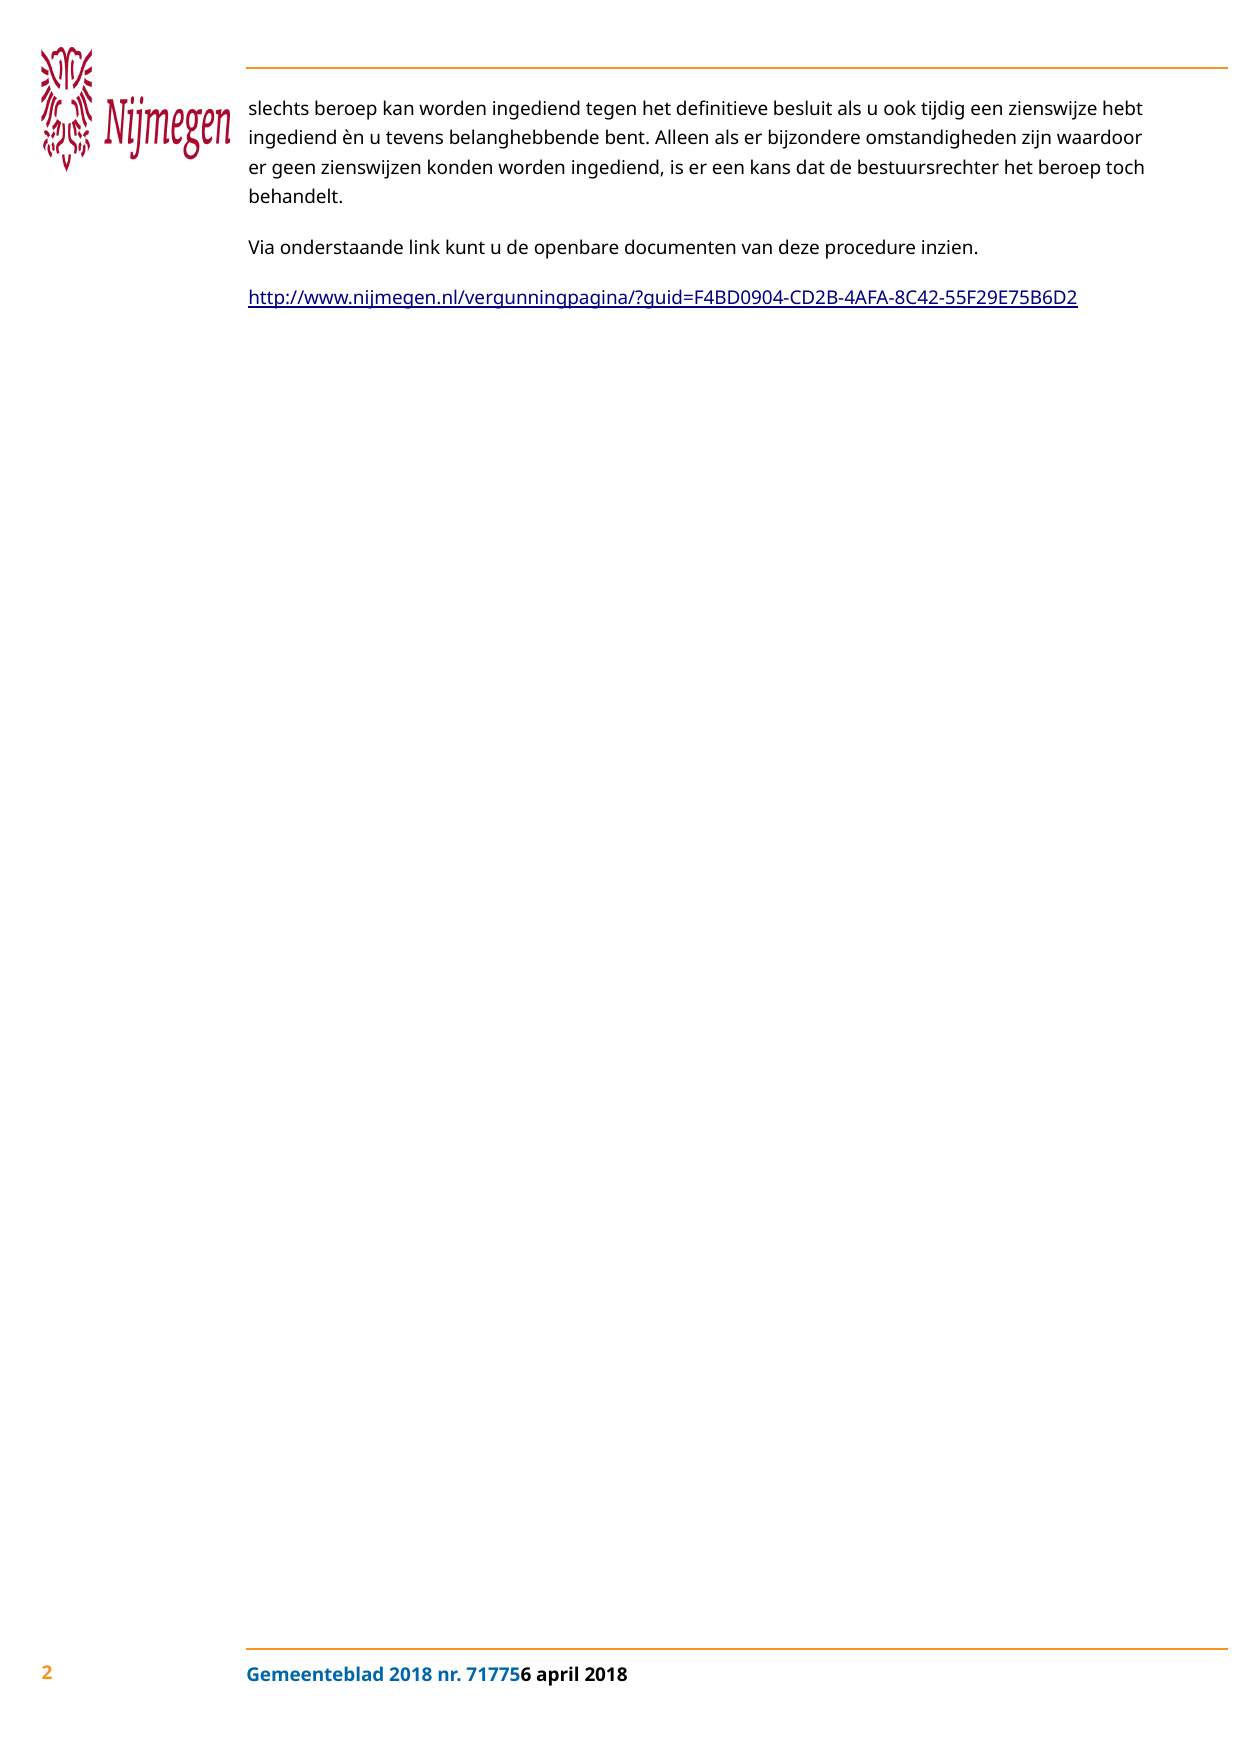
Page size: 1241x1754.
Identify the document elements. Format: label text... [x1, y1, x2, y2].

text slechts beroep kan worden ingediend tegen het definitieve besluit als u ook tijdig een zienswijze hebt ingediend èn u tevens belanghebbende bent. Alleen als er bijzondere omstandigheden zijn waardoor er geen zienswijzen konden worden ingediend, is er een kans dat de bestuursrechter het beroep toch behandelt. [248, 95, 1152, 209]
text http://www.nijmegen.nl/vergunningpagina/?guid=F4BD0904-CD2B-4AFA-8C42-55F29E75B6D2 [248, 284, 1152, 310]
text Via onderstaande link kunt u de openbare documenten van deze procedure inzien. [248, 234, 1152, 260]
picture [41, 47, 231, 172]
